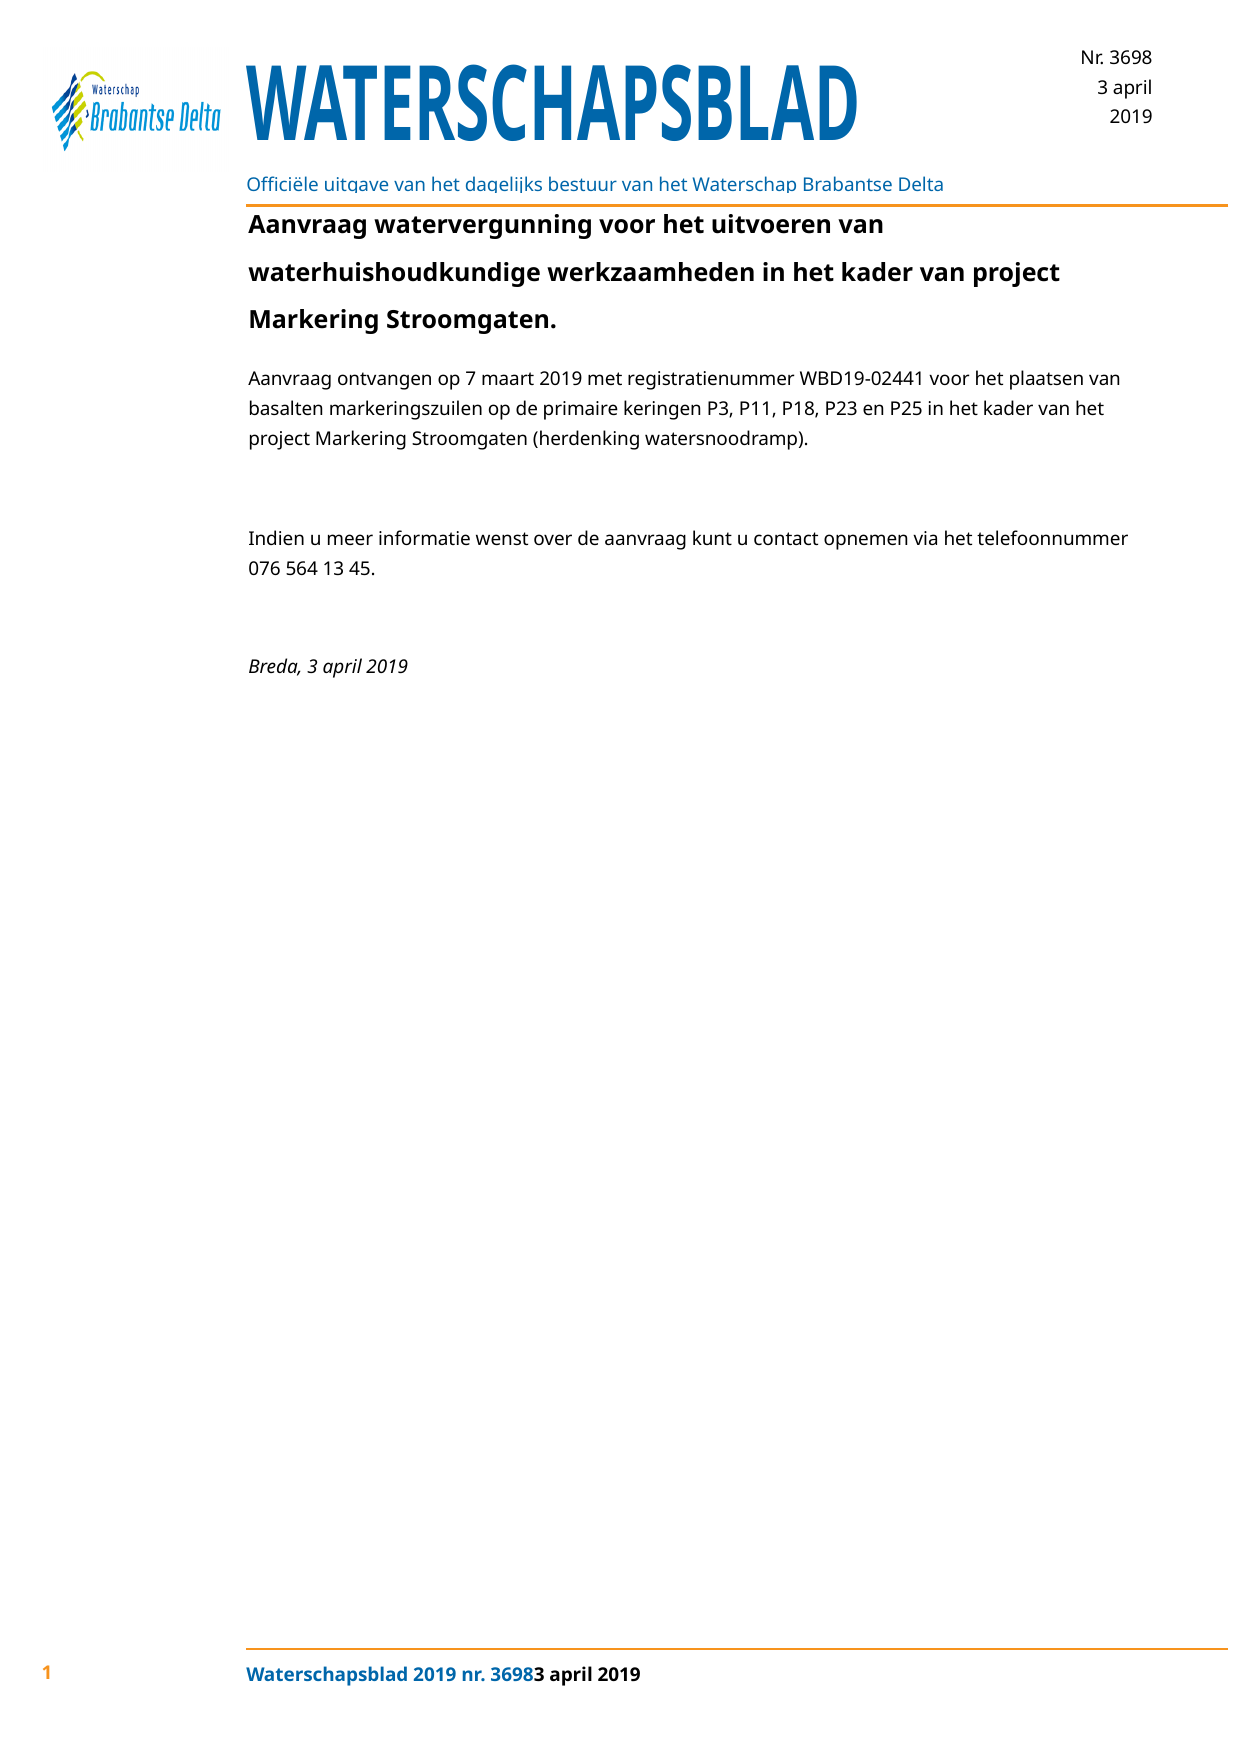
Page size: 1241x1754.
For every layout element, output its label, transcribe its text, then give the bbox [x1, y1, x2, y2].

text Aanvraag ontvangen op 7 maart 2019 met registratienummer WBD19-02441 voor het plaatsen van basalten markeringszuilen op de primaire keringen P3, P11, P18, P23 en P25 in het kader van het project Markering Stroomgaten (herdenking watersnoodramp). [248, 366, 1152, 450]
text Breda, 3 april 2019 [248, 653, 1152, 679]
text Aanvraag watervergunning voor het uitvoeren van waterhuishoudkundige werkzaamheden in het kader van project Markering Stroomgaten. [248, 207, 1152, 336]
text Indien u meer informatie wenst over de aanvraag kunt u contact opnemen via het telefoonnummer 076 564 13 45. [248, 526, 1152, 581]
picture [41, 47, 231, 172]
